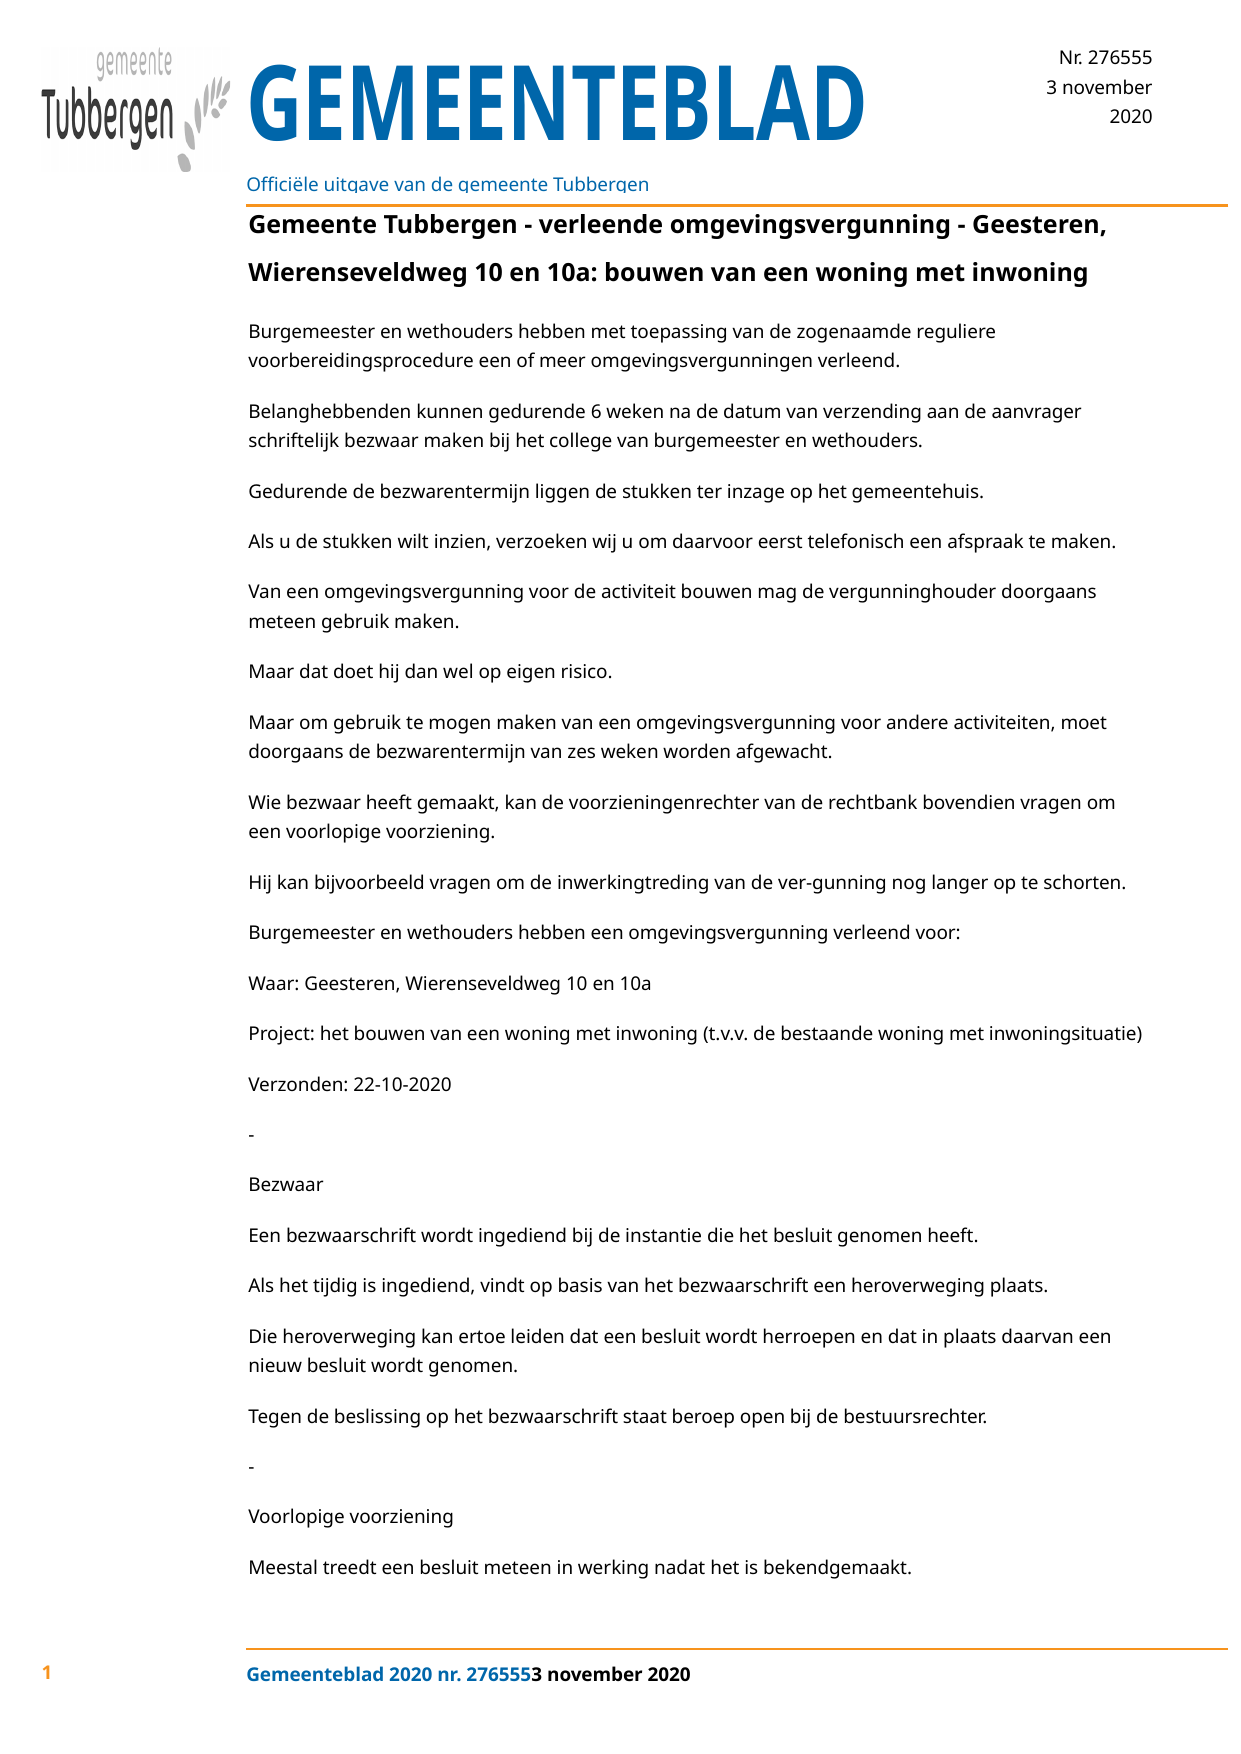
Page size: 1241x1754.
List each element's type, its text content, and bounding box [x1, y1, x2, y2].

text Als het tijdig is ingediend, vindt op basis van het bezwaarschrift een heroverweging plaats. [248, 1272, 1152, 1298]
text Meestal treedt een besluit meteen in werking nadat het is bekendgemaakt. [248, 1554, 1152, 1580]
text Hij kan bijvoorbeeld vragen om de inwerkingtreding van de ver-gunning nog langer op te schorten. [248, 869, 1152, 895]
text Maar om gebruik te mogen maken van een omgevingsvergunning voor andere activiteiten, moet doorgaans de bezwarentermijn van zes weken worden afgewacht. [248, 709, 1152, 764]
text - [248, 1121, 1152, 1147]
text Bezwaar [248, 1172, 1152, 1197]
text Project: het bouwen van een woning met inwoning (t.v.v. de bestaande woning met inwoningsituatie) [248, 1020, 1152, 1046]
text Tegen de beslissing op het bezwaarschrift staat beroep open bij de bestuursrechter. [248, 1403, 1152, 1429]
text Voorlopige voorziening [248, 1504, 1152, 1529]
text Gedurende de bezwarentermijn liggen de stukken ter inzage op het gemeentehuis. [248, 478, 1152, 504]
text Maar dat doet hij dan wel op eigen risico. [248, 659, 1152, 684]
text Wie bezwaar heeft gemaakt, kan de voorzieningenrechter van de rechtbank bovendien vragen om een voorlopige voorziening. [248, 789, 1152, 844]
text - [248, 1453, 1152, 1479]
text Gemeente Tubbergen - verleende omgevingsvergunning - Geesteren, Wierenseveldweg 10 en 10a: bouwen van een woning met inwoning [248, 207, 1152, 288]
text Verzonden: 22-10-2020 [248, 1071, 1152, 1097]
text Van een omgevingsvergunning voor de activiteit bouwen mag de vergunninghouder doorgaans meteen gebruik maken. [248, 579, 1152, 634]
text Burgemeester en wethouders hebben een omgevingsvergunning verleend voor: [248, 919, 1152, 945]
text Waar: Geesteren, Wierenseveldweg 10 en 10a [248, 970, 1152, 996]
picture [41, 47, 231, 172]
text Belanghebbenden kunnen gedurende 6 weken na de datum van verzending aan de aanvrager schriftelijk bezwaar maken bij het college van burgemeester en wethouders. [248, 398, 1152, 453]
text Als u de stukken wilt inzien, verzoeken wij u om daarvoor eerst telefonisch een afspraak te maken. [248, 528, 1152, 554]
text Een bezwaarschrift wordt ingediend bij de instantie die het besluit genomen heeft. [248, 1222, 1152, 1248]
text Die heroverweging kan ertoe leiden dat een besluit wordt herroepen en dat in plaats daarvan een nieuw besluit wordt genomen. [248, 1323, 1152, 1378]
text Burgemeester en wethouders hebben met toepassing van de zogenaamde reguliere voorbereidingsprocedure een of meer omgevingsvergunningen verleend. [248, 318, 1152, 373]
